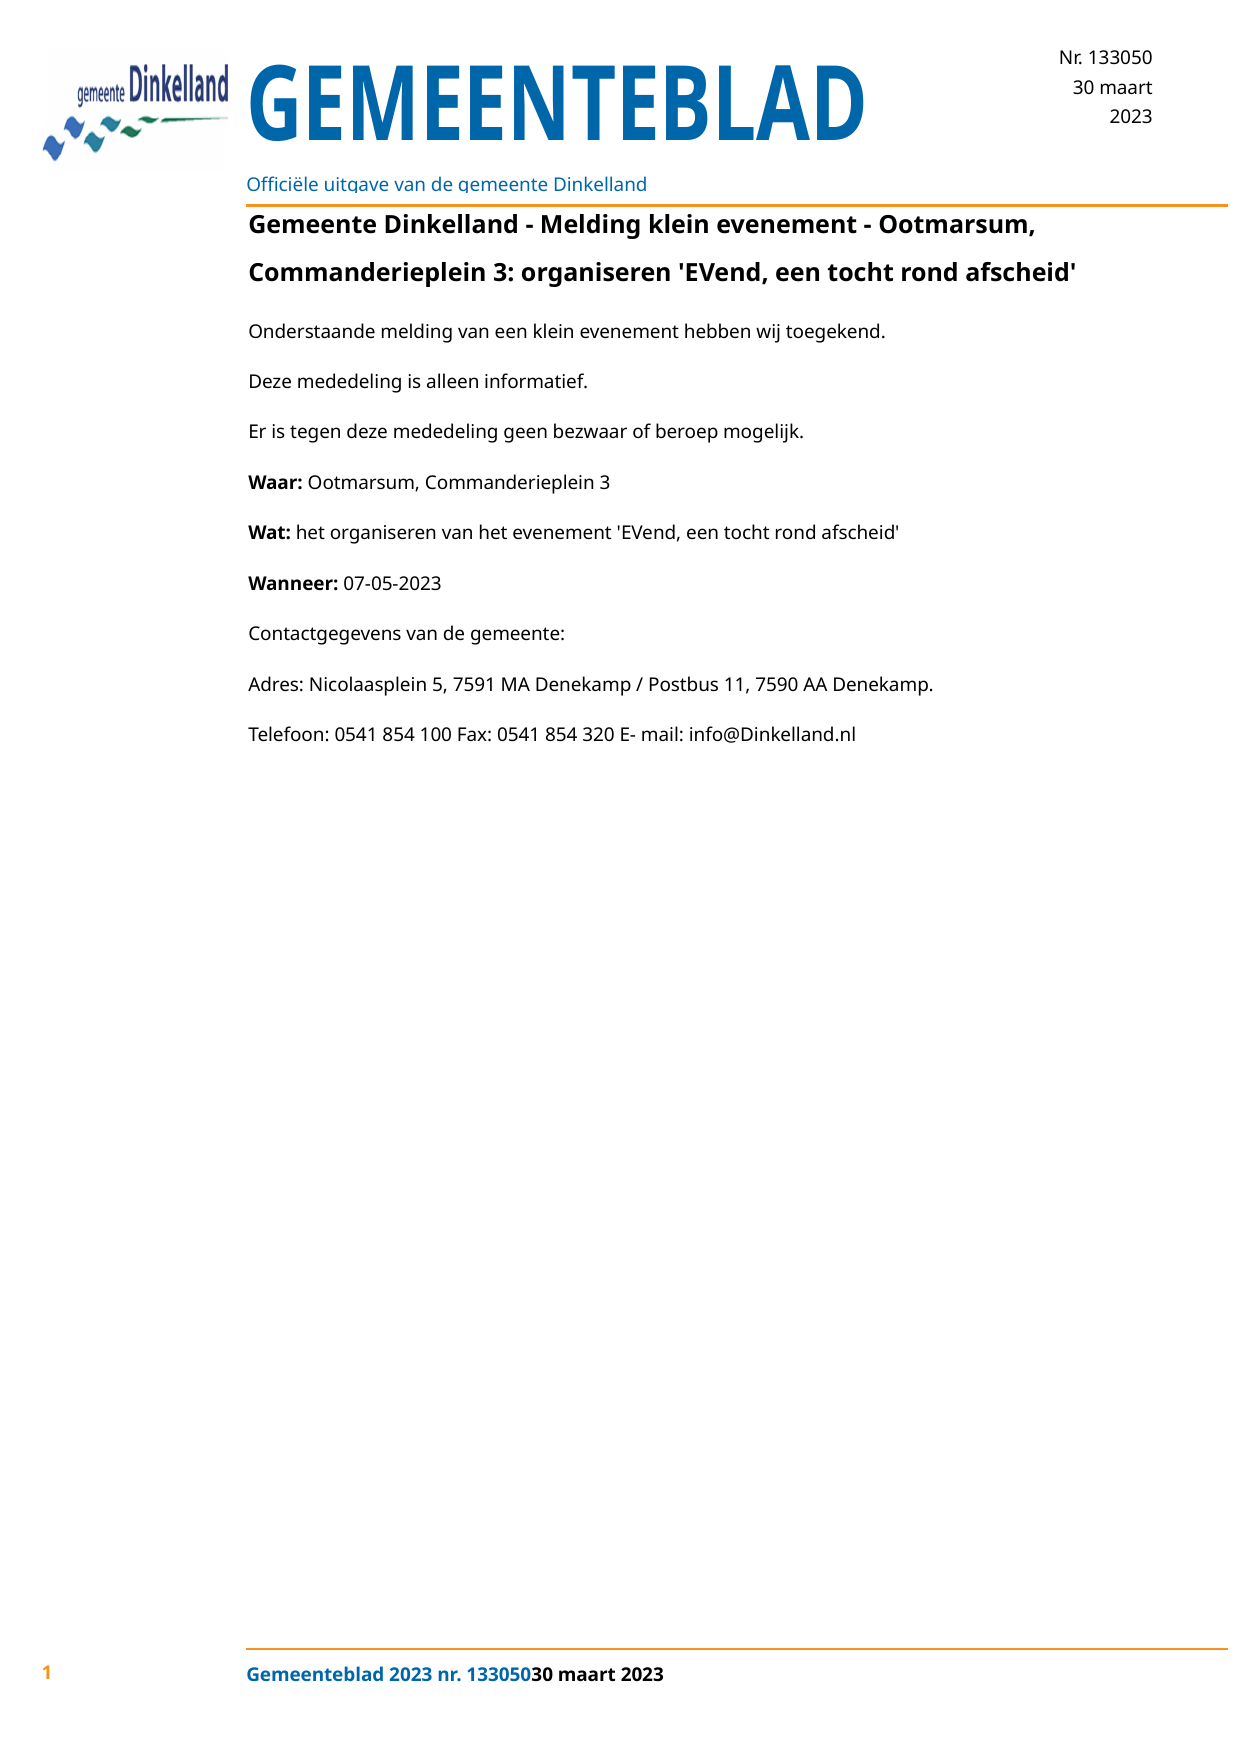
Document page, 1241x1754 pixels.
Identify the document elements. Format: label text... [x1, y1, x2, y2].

text Wanneer: 07-05-2023 [248, 570, 1152, 596]
text Wat: het organiseren van het evenement 'EVend, een tocht rond afscheid' [248, 519, 1152, 545]
picture [41, 47, 231, 172]
text Telefoon: 0541 854 100 Fax: 0541 854 320 E- mail: info@Dinkelland.nl [248, 721, 1152, 747]
text Contactgegevens van de gemeente: [248, 620, 1152, 646]
text Er is tegen deze mededeling geen bezwaar of beroep mogelijk. [248, 419, 1152, 444]
text Adres: Nicolaasplein 5, 7591 MA Denekamp / Postbus 11, 7590 AA Denekamp. [248, 671, 1152, 697]
text Waar: Ootmarsum, Commanderieplein 3 [248, 469, 1152, 495]
text Deze mededeling is alleen informatief. [248, 368, 1152, 394]
text Onderstaande melding van een klein evenement hebben wij toegekend. [248, 318, 1152, 344]
text Gemeente Dinkelland - Melding klein evenement - Ootmarsum, Commanderieplein 3: organiseren 'EVend, een tocht rond afscheid' [248, 207, 1152, 288]
